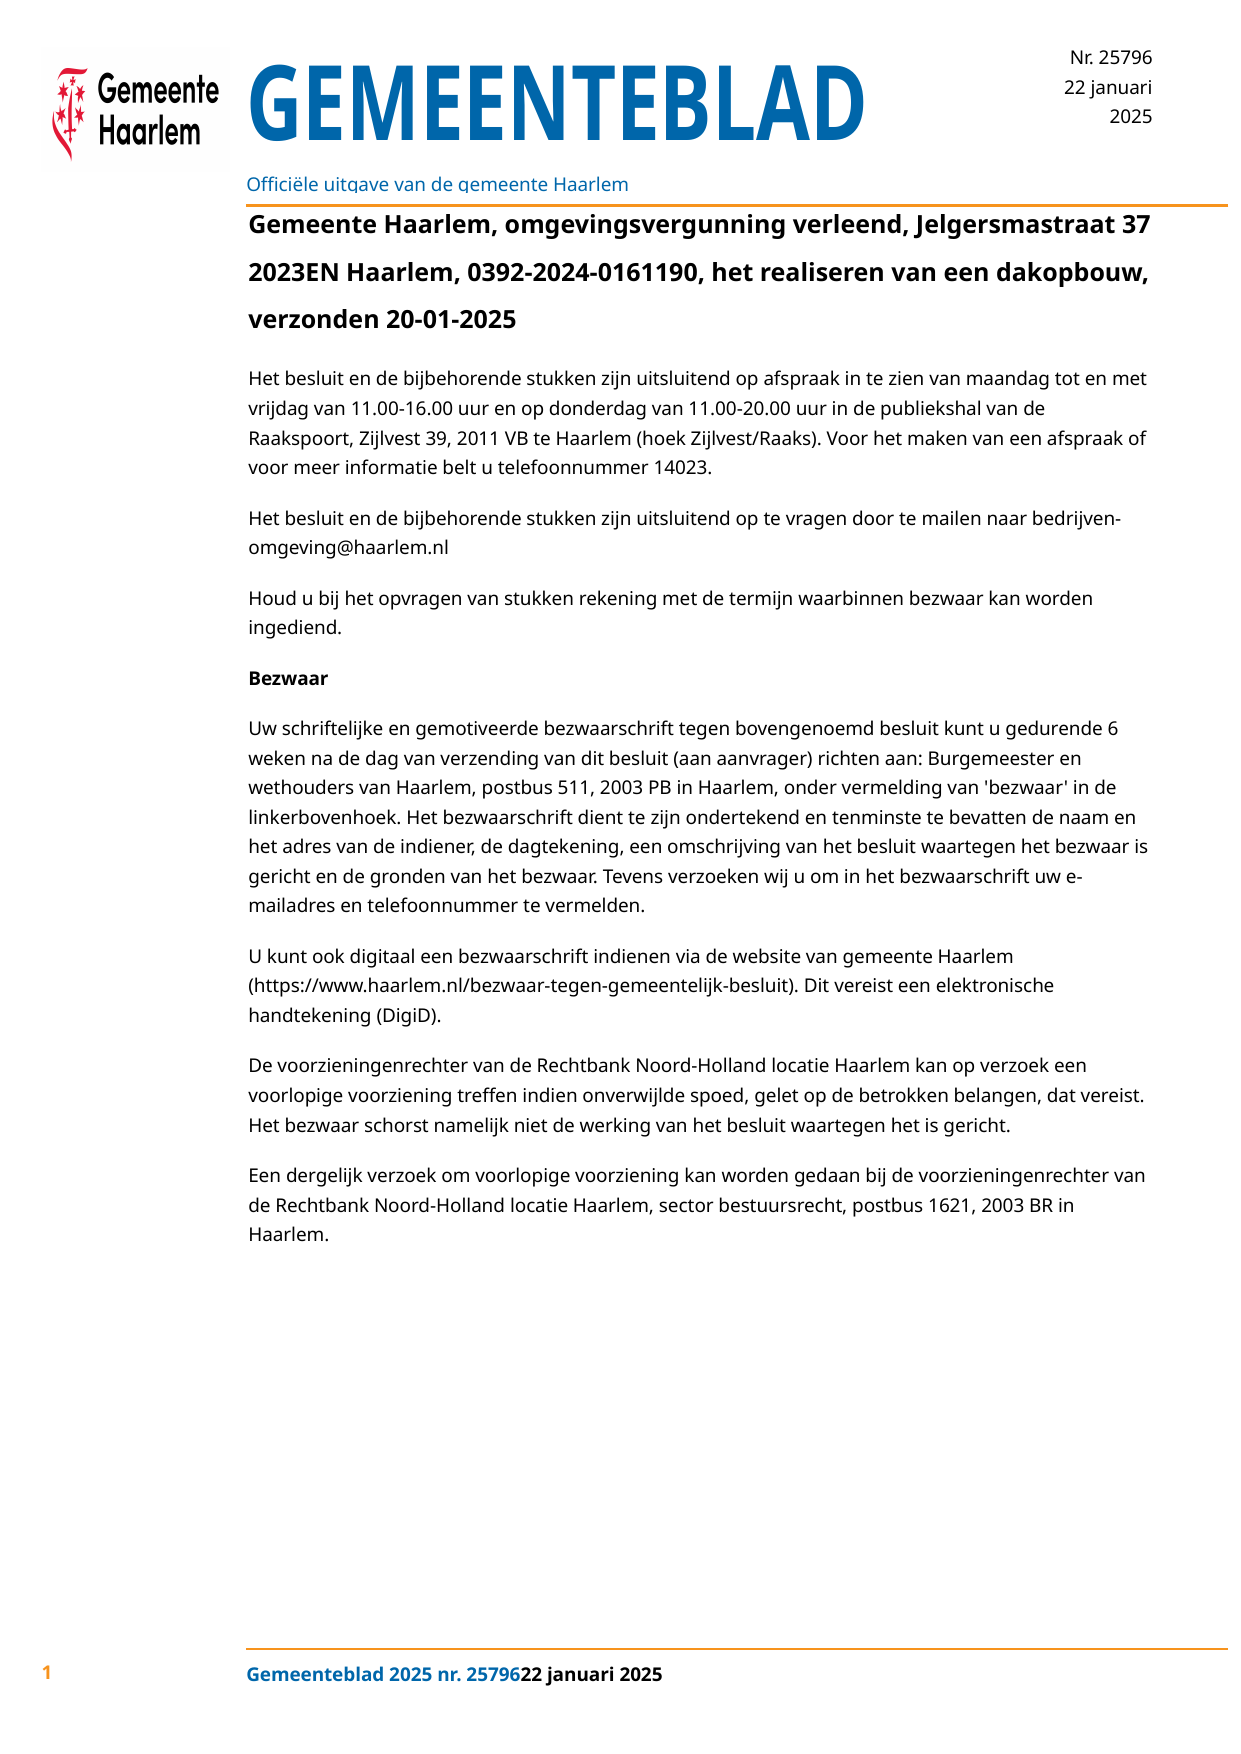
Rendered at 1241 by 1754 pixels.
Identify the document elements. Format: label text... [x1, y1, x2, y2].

text De voorzieningenrechter van de Rechtbank Noord-Holland locatie Haarlem kan op verzoek een voorlopige voorziening treffen indien onverwijlde spoed, gelet op de betrokken belangen, dat vereist. Het bezwaar schorst namelijk niet de werking van het besluit waartegen het is gericht. [248, 1053, 1152, 1137]
text Uw schriftelijke en gemotiveerde bezwaarschrift tegen bovengenoemd besluit kunt u gedurende 6 weken na de dag van verzending van dit besluit (aan aanvrager) richten aan: Burgemeester en wethouders van Haarlem, postbus 511, 2003 PB in Haarlem, onder vermelding van 'bezwaar' in de linkerbovenhoek. Het bezwaarschrift dient te zijn ondertekend en tenminste te bevatten de naam en het adres van de indiener, de dagtekening, een omschrijving van het besluit waartegen het bezwaar is gericht en de gronden van het bezwaar. Tevens verzoeken wij u om in het bezwaarschrift uw e-mailadres en telefoonnummer te vermelden. [248, 715, 1152, 918]
text Bezwaar [248, 665, 1152, 690]
text Houd u bij het opvragen van stukken rekening met de termijn waarbinnen bezwaar kan worden ingediend. [248, 585, 1152, 640]
text Het besluit en de bijbehorende stukken zijn uitsluitend op te vragen door te mailen naar bedrijven-omgeving@haarlem.nl [248, 505, 1152, 560]
text U kunt ook digitaal een bezwaarschrift indienen via de website van gemeente Haarlem (https://www.haarlem.nl/bezwaar-tegen-gemeentelijk-besluit). Dit vereist een elektronische handtekening (DigiD). [248, 943, 1152, 1028]
text Het besluit en de bijbehorende stukken zijn uitsluitend op afspraak in te zien van maandag tot en met vrijdag van 11.00-16.00 uur en op donderdag van 11.00-20.00 uur in de publiekshal van de Raakspoort, Zijlvest 39, 2011 VB te Haarlem (hoek Zijlvest/Raaks). Voor het maken van een afspraak of voor meer informatie belt u telefoonnummer 14023. [248, 366, 1152, 480]
text Gemeente Haarlem, omgevingsvergunning verleend, Jelgersmastraat 37 2023EN Haarlem, 0392-2024-0161190, het realiseren van een dakopbouw, verzonden 20-01-2025 [248, 207, 1152, 336]
text Een dergelijk verzoek om voorlopige voorziening kan worden gedaan bij de voorzieningenrechter van de Rechtbank Noord-Holland locatie Haarlem, sector bestuursrecht, postbus 1621, 2003 BR in Haarlem. [248, 1162, 1152, 1247]
picture [41, 47, 231, 172]
